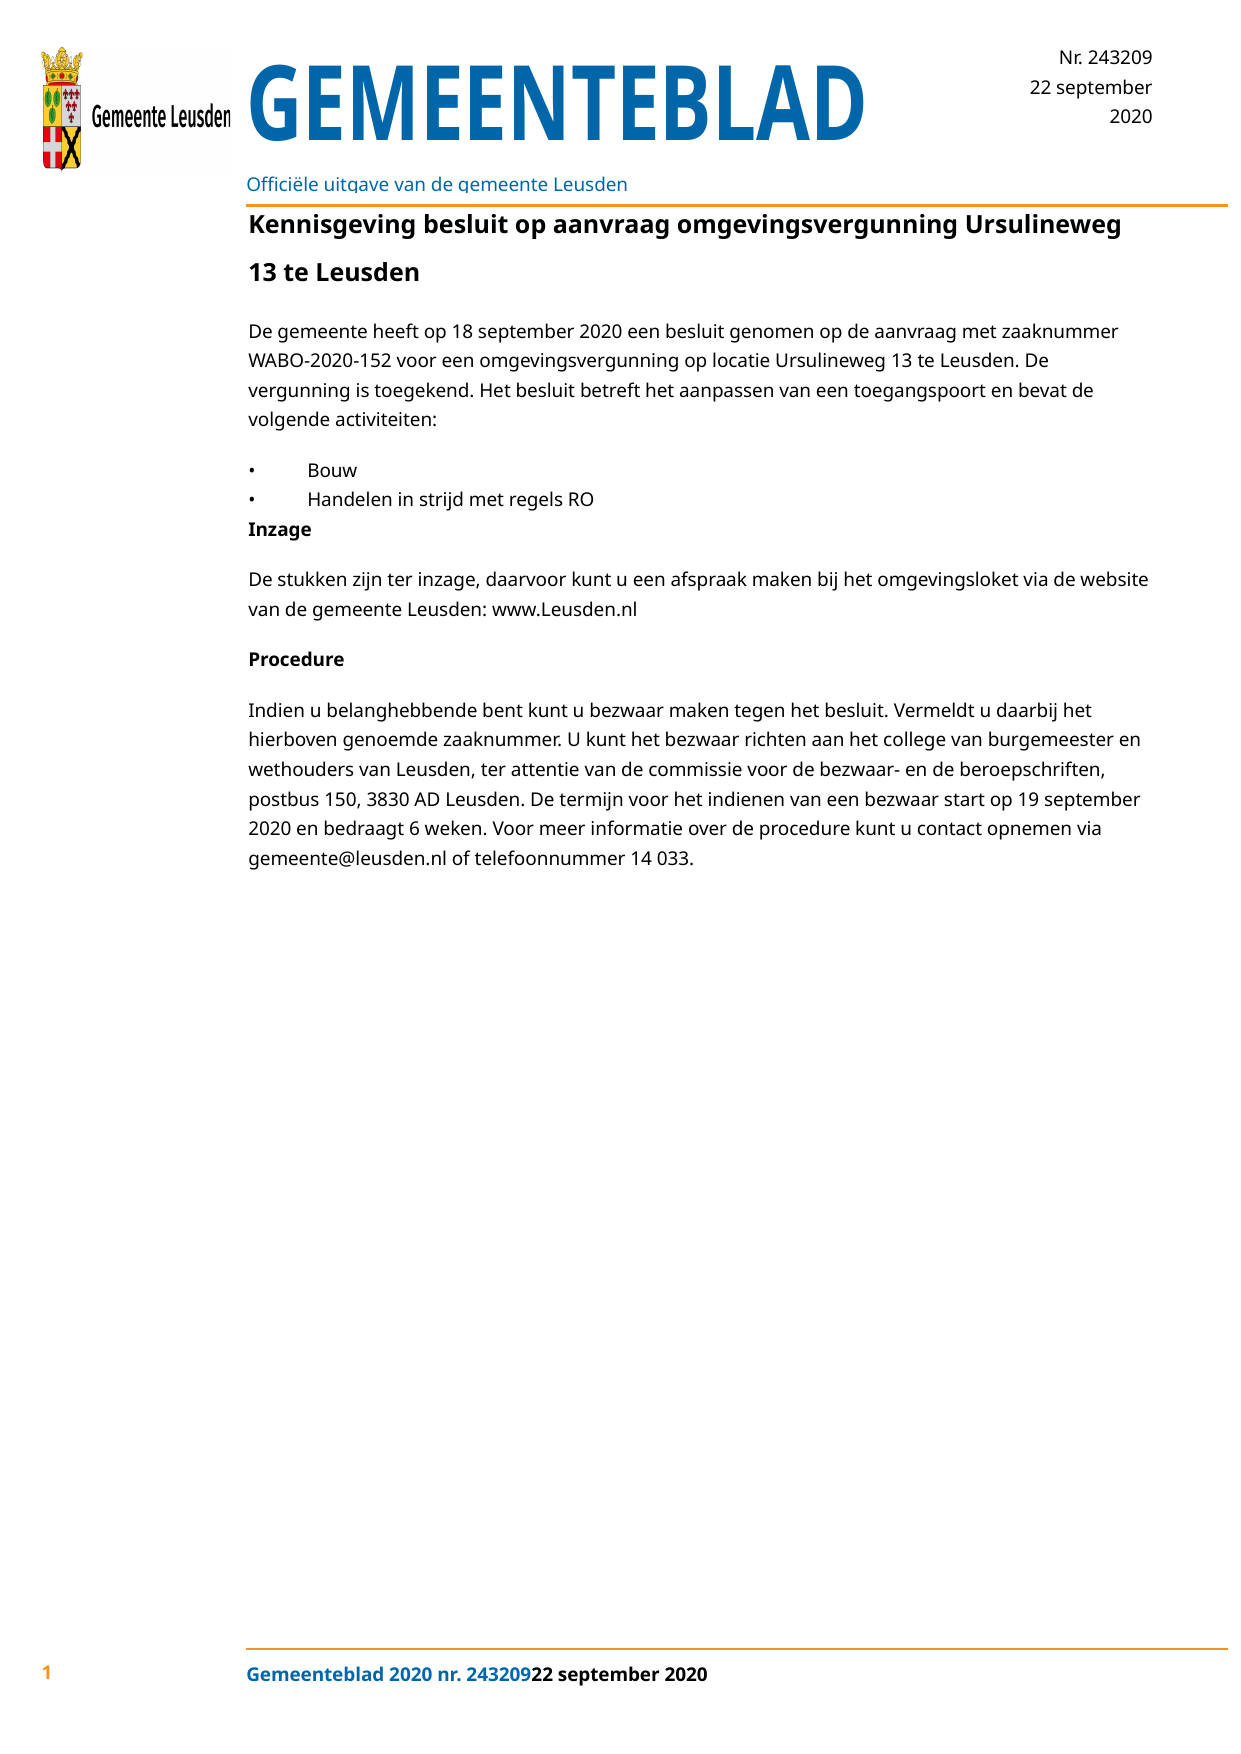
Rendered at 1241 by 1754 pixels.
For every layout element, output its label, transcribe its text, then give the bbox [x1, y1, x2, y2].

text De stukken zijn ter inzage, daarvoor kunt u een afspraak maken bij het omgevingsloket via de website van de gemeente Leusden: www.Leusden.nl [248, 567, 1152, 622]
list Handelen in strijd met regels RO [248, 487, 1152, 512]
text Inzage [248, 516, 1152, 542]
text De gemeente heeft op 18 september 2020 een besluit genomen op de aanvraag met zaaknummer WABO-2020-152 voor een omgevingsvergunning op locatie Ursulineweg 13 te Leusden. De vergunning is toegekend. Het besluit betreft het aanpassen van een toegangspoort en bevat de volgende activiteiten: [248, 318, 1152, 432]
list Bouw [248, 457, 1152, 483]
text Indien u belanghebbende bent kunt u bezwaar maken tegen het besluit. Vermeldt u daarbij het hierboven genoemde zaaknummer. U kunt het bezwaar richten aan het college van burgemeester en wethouders van Leusden, ter attentie van de commissie voor de bezwaar- en de beroepschriften, postbus 150, 3830 AD Leusden. De termijn voor het indienen van een bezwaar start op 19 september 2020 en bedraagt 6 weken. Voor meer informatie over de procedure kunt u contact opnemen via gemeente@leusden.nl of telefoonnummer 14 033. [248, 697, 1152, 871]
picture [41, 47, 231, 172]
text Procedure [248, 647, 1152, 672]
text Kennisgeving besluit op aanvraag omgevingsvergunning Ursulineweg 13 te Leusden [248, 207, 1152, 288]
